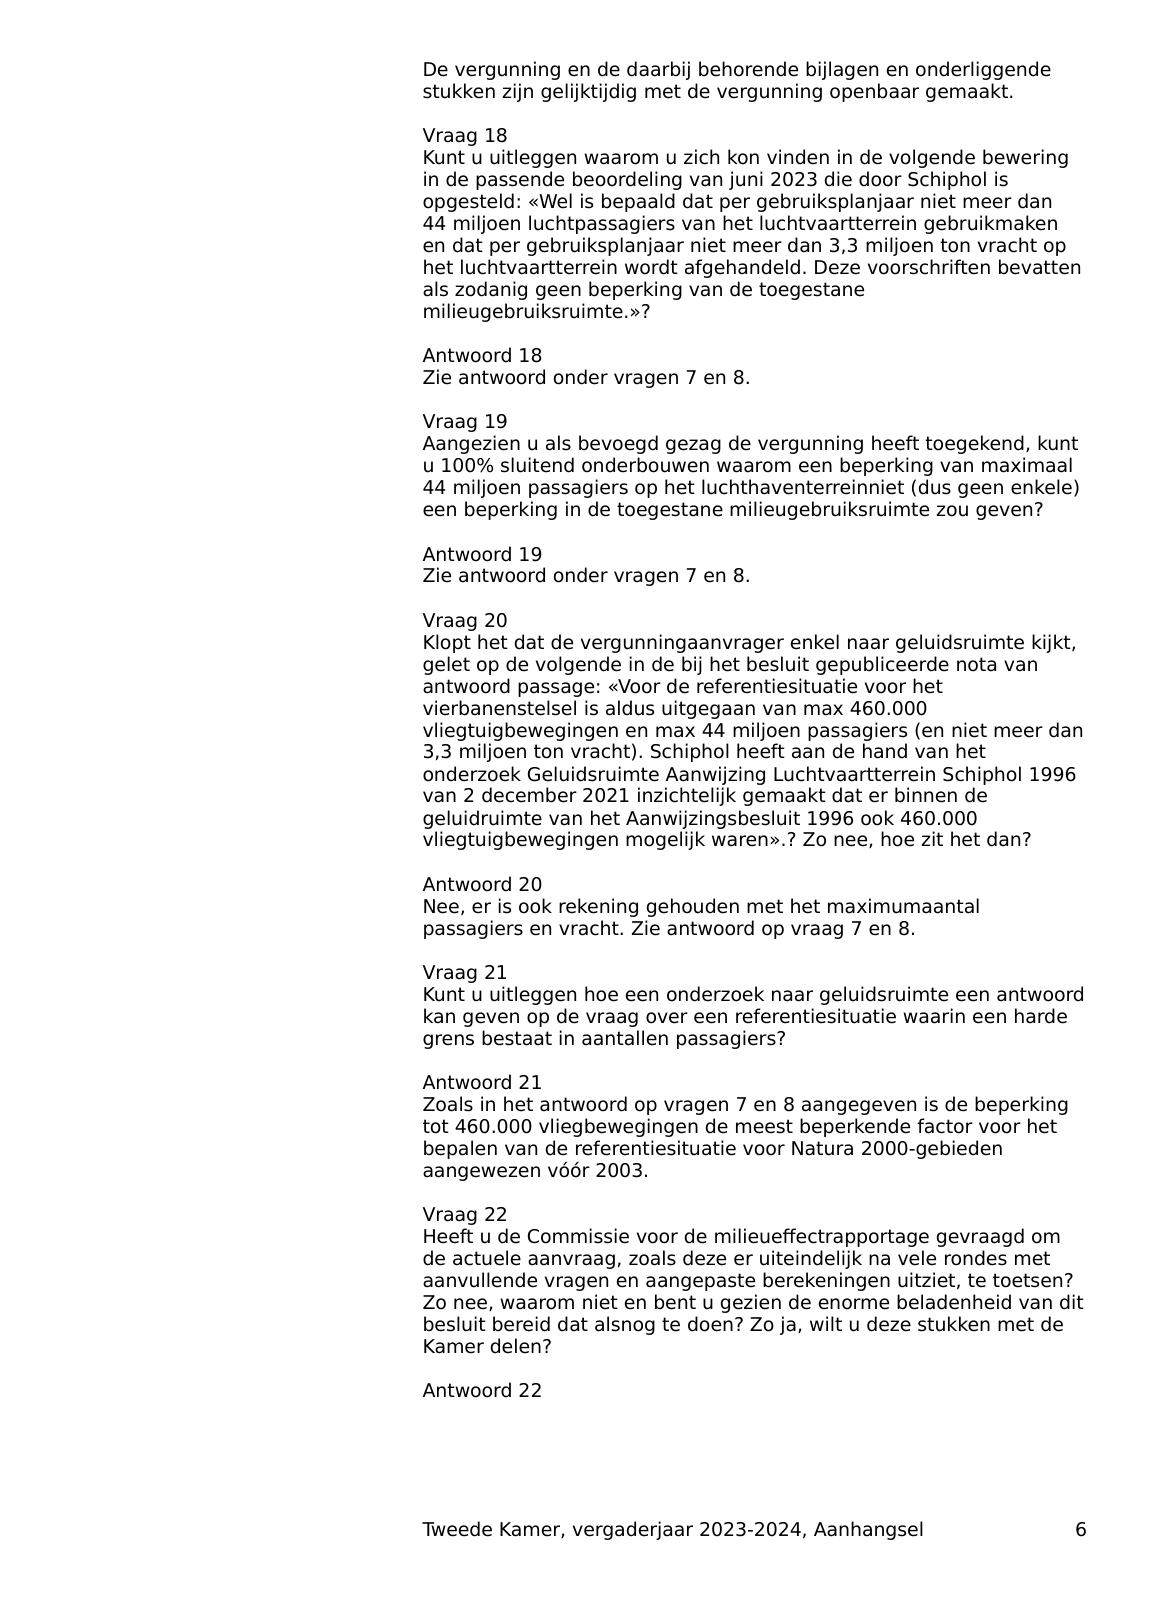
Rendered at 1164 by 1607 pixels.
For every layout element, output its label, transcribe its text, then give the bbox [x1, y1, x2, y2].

text Vraag 21 [422, 962, 1087, 984]
text Antwoord 18 [422, 345, 1087, 367]
text Nee, er is ook rekening gehouden met het maximumaantal passagiers en vracht. Zie antwoord op vraag 7 en 8. [422, 896, 1087, 939]
text Antwoord 21 [422, 1072, 1087, 1094]
text Zie antwoord onder vragen 7 en 8. [422, 367, 1087, 389]
text Kunt u uitleggen waarom u zich kon vinden in de volgende bewering in de passende beoordeling van juni 2023 die door Schiphol is opgesteld: «Wel is bepaald dat per gebruiksplanjaar niet meer dan 44 miljoen luchtpassagiers van het luchtvaartterrein gebruikmaken en dat per gebruiksplanjaar niet meer dan 3,3 miljoen ton vracht op het luchtvaartterrein wordt afgehandeld. Deze voorschriften bevatten als zodanig geen beperking van de toegestane milieugebruiksruimte.»? [422, 147, 1087, 323]
text Antwoord 19 [422, 543, 1087, 565]
text Vraag 22 [422, 1204, 1087, 1226]
text Zie antwoord onder vragen 7 en 8. [422, 565, 1087, 587]
text Heeft u de Commissie voor de milieueffectrapportage gevraagd om de actuele aanvraag, zoals deze er uiteindelijk na vele rondes met aanvullende vragen en aangepaste berekeningen uitziet, te toetsen? Zo nee, waarom niet en bent u gezien de enorme beladenheid van dit besluit bereid dat alsnog te doen? Zo ja, wilt u deze stukken met de Kamer delen? [422, 1226, 1087, 1358]
text Antwoord 20 [422, 873, 1087, 896]
text Vraag 19 [422, 411, 1087, 433]
text De vergunning en de daarbij behorende bijlagen en onderliggende stukken zijn gelijktijdig met de vergunning openbaar gemaakt. [422, 59, 1087, 103]
text Kunt u uitleggen hoe een onderzoek naar geluidsruimte een antwoord kan geven op de vraag over een referentiesituatie waarin een harde grens bestaat in aantallen passagiers? [422, 984, 1087, 1049]
text Antwoord 22 [422, 1380, 1087, 1402]
text Klopt het dat de vergunningaanvrager enkel naar geluidsruimte kijkt, gelet op de volgende in de bij het besluit gepubliceerde nota van antwoord passage: «Voor de referentiesituatie voor het vierbanenstelsel is aldus uitgegaan van max 460.000 vliegtuigbewegingen en max 44 miljoen passagiers (en niet meer dan 3,3 miljoen ton vracht). Schiphol heeft aan de hand van het onderzoek Geluidsruimte Aanwijzing Luchtvaartterrein Schiphol 1996 van 2 december 2021 inzichtelijk gemaakt dat er binnen de geluidruimte van het Aanwijzingsbesluit 1996 ook 460.000 vliegtuigbewegingen mogelijk waren».? Zo nee, hoe zit het dan? [422, 632, 1087, 851]
text Vraag 20 [422, 609, 1087, 632]
text Vraag 18 [422, 125, 1087, 147]
text Aangezien u als bevoegd gezag de vergunning heeft toegekend, kunt u 100% sluitend onderbouwen waarom een beperking van maximaal 44 miljoen passagiers op het luchthaventerreinniet (dus geen enkele) een beperking in de toegestane milieugebruiksruimte zou geven? [422, 433, 1087, 521]
text Zoals in het antwoord op vragen 7 en 8 aangegeven is de beperking tot 460.000 vliegbewegingen de meest beperkende factor voor het bepalen van de referentiesituatie voor Natura 2000-gebieden aangewezen vóór 2003. [422, 1094, 1087, 1182]
